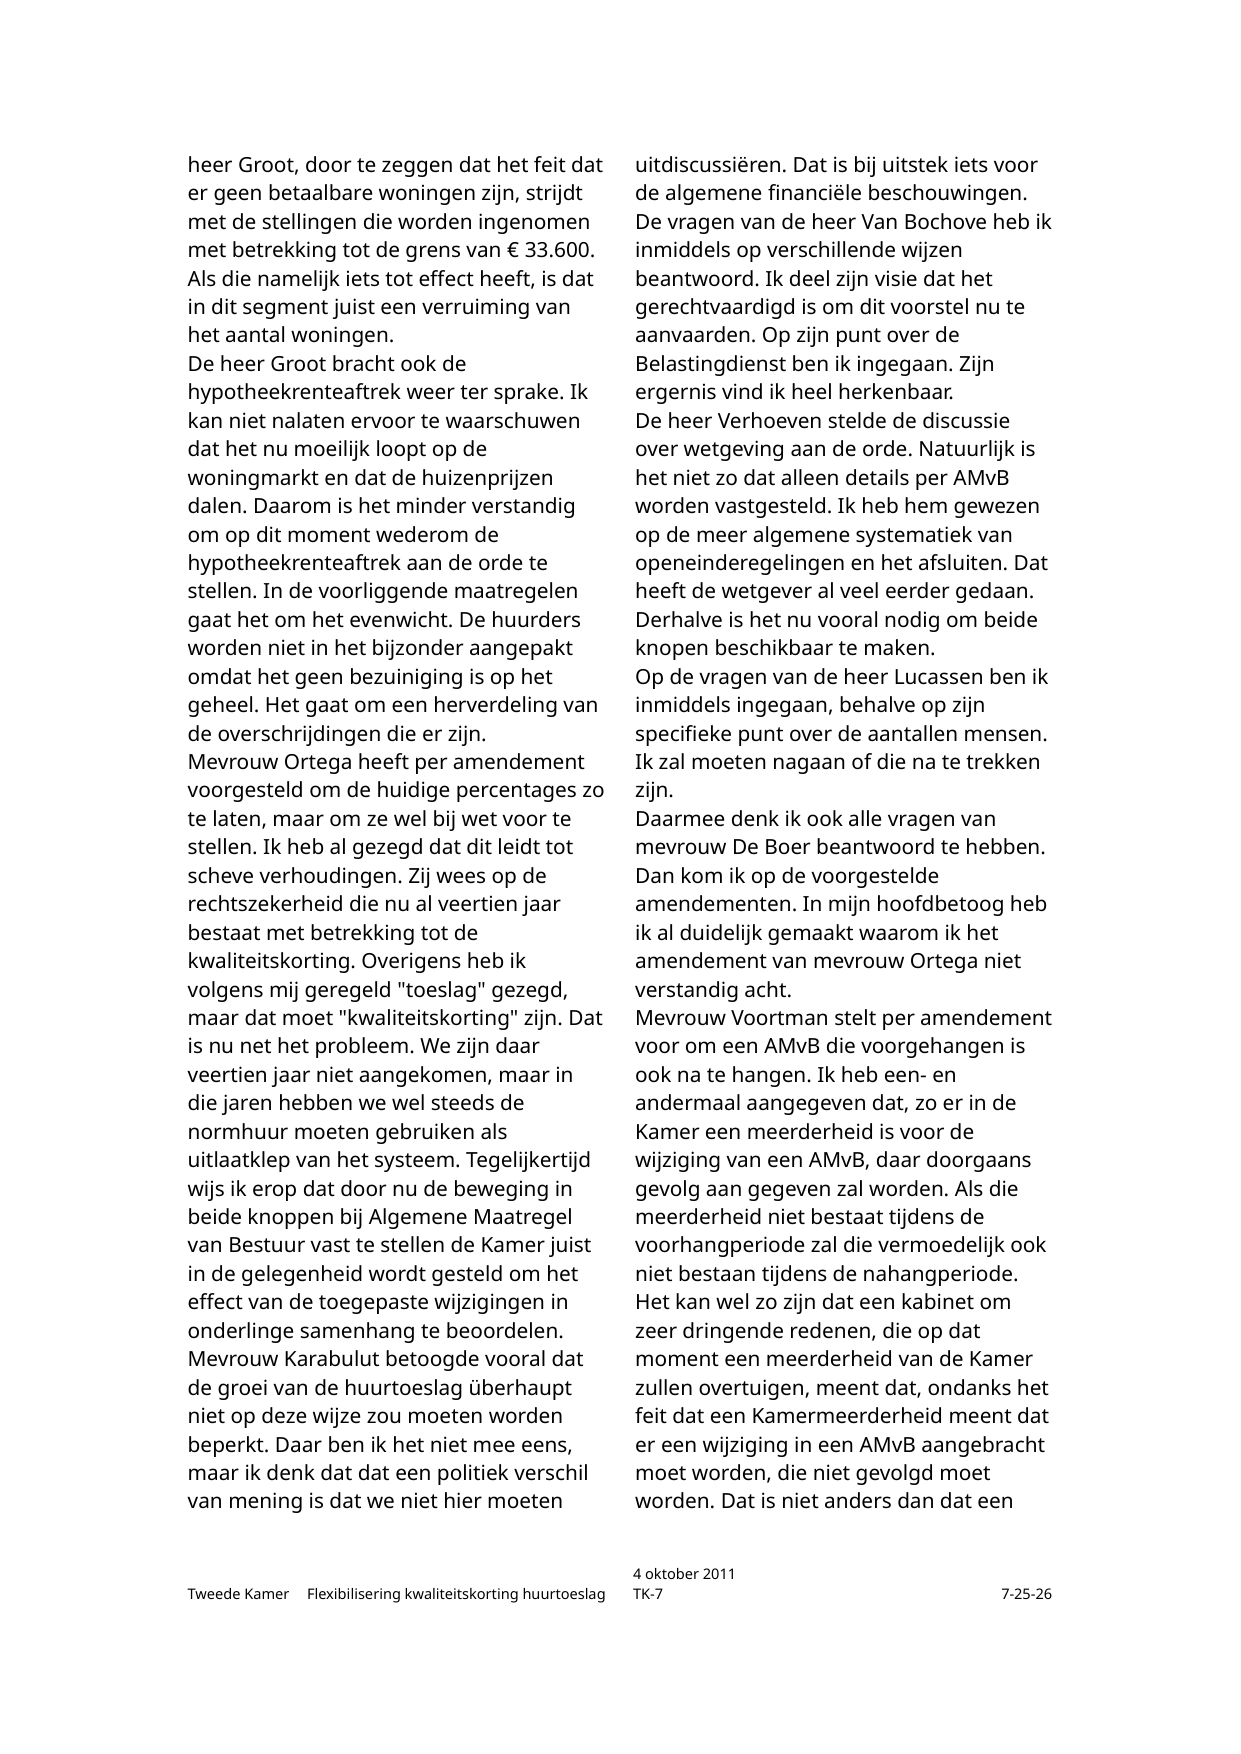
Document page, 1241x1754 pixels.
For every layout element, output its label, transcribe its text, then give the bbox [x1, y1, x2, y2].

text De heer Groot bracht ook de hypotheekrenteaftrek weer ter sprake. Ik kan niet nalaten ervoor te waarschuwen dat het nu moeilijk loopt op de woningmarkt en dat de huizenprijzen dalen. Daarom is het minder verstandig om op dit moment wederom de hypotheekrenteaftrek aan de orde te stellen. In de voorliggende maatregelen gaat het om het evenwicht. De huurders worden niet in het bijzonder aangepakt omdat het geen bezuiniging is op het geheel. Het gaat om een herverdeling van de overschrijdingen die er zijn. [187, 349, 605, 747]
text De vragen van de heer Van Bochove heb ik inmiddels op verschillende wijzen beantwoord. Ik deel zijn visie dat het gerechtvaardigd is om dit voorstel nu te aanvaarden. Op zijn punt over de Belastingdienst ben ik ingegaan. Zijn ergernis vind ik heel herkenbaar. [635, 207, 1053, 406]
text Dan kom ik op de voorgestelde amendementen. In mijn hoofdbetoog heb ik al duidelijk gemaakt waarom ik het amendement van mevrouw Ortega niet verstandig acht. [635, 861, 1053, 1003]
text Mevrouw Karabulut betoogde vooral dat de groei van de huurtoeslag überhaupt niet op deze wijze zou moeten worden beperkt. Daar ben ik het niet mee eens, maar ik denk dat dat een politiek verschil van mening is dat we niet hier moeten [187, 1344, 605, 1515]
text uitdiscussiëren. Dat is bij uitstek iets voor de algemene financiële beschouwingen. [635, 150, 1053, 207]
text De heer Verhoeven stelde de discussie over wetgeving aan de orde. Natuurlijk is het niet zo dat alleen details per AMvB worden vastgesteld. Ik heb hem gewezen op de meer algemene systematiek van openeinderegelingen en het afsluiten. Dat heeft de wetgever al veel eerder gedaan. Derhalve is het nu vooral nodig om beide knopen beschikbaar te maken. [635, 406, 1053, 662]
text Mevrouw Voortman stelt per amendement voor om een AMvB die voorgehangen is ook na te hangen. Ik heb een- en andermaal aangegeven dat, zo er in de Kamer een meerderheid is voor de wijziging van een AMvB, daar doorgaans gevolg aan gegeven zal worden. Als die meerderheid niet bestaat tijdens de voorhangperiode zal die vermoedelijk ook niet bestaan tijdens de nahangperiode. Het kan wel zo zijn dat een kabinet om zeer dringende redenen, die op dat moment een meerderheid van de Kamer zullen overtuigen, meent dat, ondanks het feit dat een Kamermeerderheid meent dat er een wijziging in een AMvB aangebracht moet worden, die niet gevolgd moet worden. Dat is niet anders dan dat een [635, 1003, 1053, 1515]
text heer Groot, door te zeggen dat het feit dat er geen betaalbare woningen zijn, strijdt met de stellingen die worden ingenomen met betrekking tot de grens van € 33.600. Als die namelijk iets tot effect heeft, is dat in dit segment juist een verruiming van het aantal woningen. [187, 150, 605, 349]
text Op de vragen van de heer Lucassen ben ik inmiddels ingegaan, behalve op zijn specifieke punt over de aantallen mensen. Ik zal moeten nagaan of die na te trekken zijn. [635, 662, 1053, 804]
text Mevrouw Ortega heeft per amendement voorgesteld om de huidige percentages zo te laten, maar om ze wel bij wet voor te stellen. Ik heb al gezegd dat dit leidt tot scheve verhoudingen. Zij wees op de rechtszekerheid die nu al veertien jaar bestaat met betrekking tot de kwaliteitskorting. Overigens heb ik volgens mij geregeld "toeslag" gezegd, maar dat moet "kwaliteitskorting" zijn. Dat is nu net het probleem. We zijn daar veertien jaar niet aangekomen, maar in die jaren hebben we wel steeds de normhuur moeten gebruiken als uitlaatklep van het systeem. Tegelijkertijd wijs ik erop dat door nu de beweging in beide knoppen bij Algemene Maatregel van Bestuur vast te stellen de Kamer juist in de gelegenheid wordt gesteld om het effect van de toegepaste wijzigingen in onderlinge samenhang te beoordelen. [187, 747, 605, 1344]
text Daarmee denk ik ook alle vragen van mevrouw De Boer beantwoord te hebben. [635, 804, 1053, 861]
